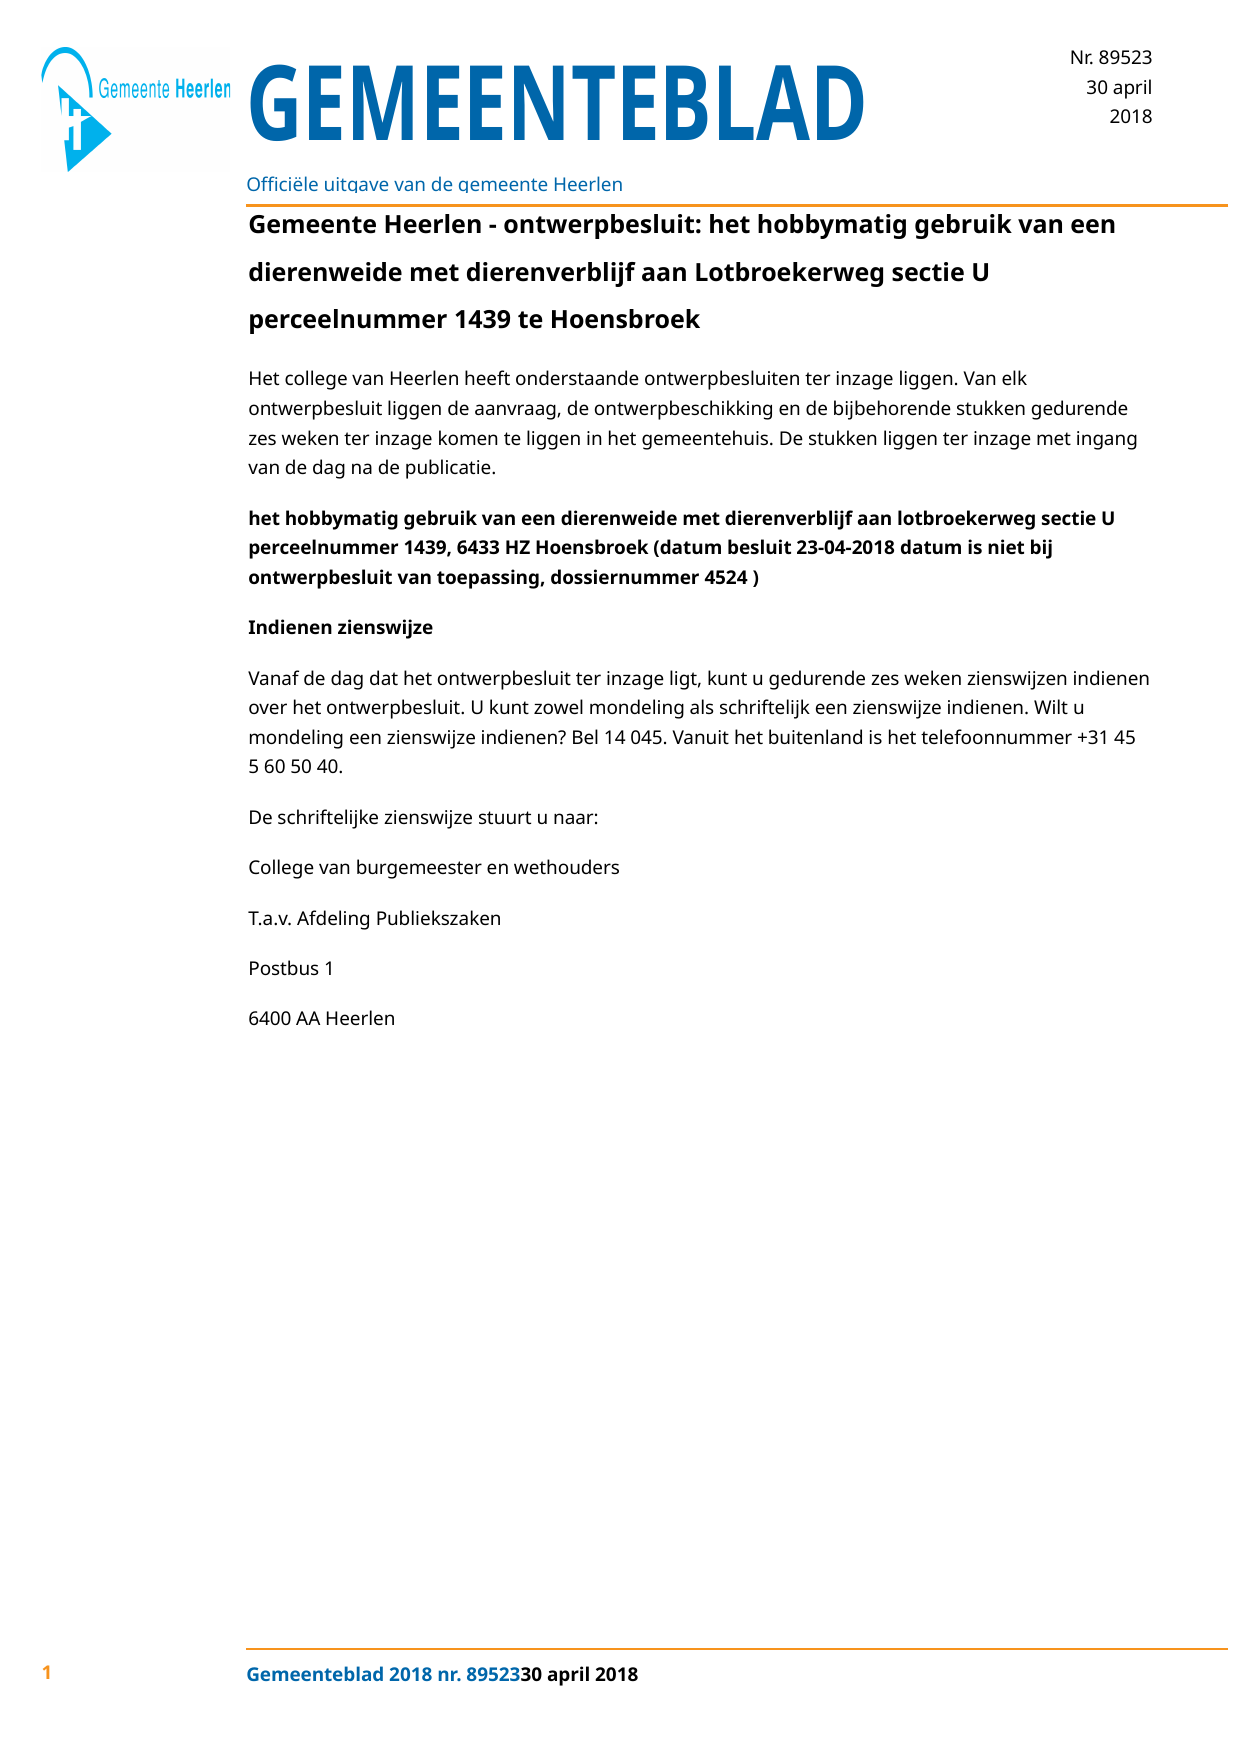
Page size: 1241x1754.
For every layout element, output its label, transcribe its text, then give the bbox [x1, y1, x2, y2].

text 6400 AA Heerlen [248, 1006, 1152, 1031]
text Vanaf de dag dat het ontwerpbesluit ter inzage ligt, kunt u gedurende zes weken zienswijzen indienen over het ontwerpbesluit. U kunt zowel mondeling als schriftelijk een zienswijze indienen. Wilt u mondeling een zienswijze indienen? Bel 14 045. Vanuit het buitenland is het telefoonnummer +31 45 5 60 50 40. [248, 665, 1152, 779]
text T.a.v. Afdeling Publiekszaken [248, 905, 1152, 930]
text Postbus 1 [248, 955, 1152, 981]
text De schriftelijke zienswijze stuurt u naar: [248, 804, 1152, 829]
text Het college van Heerlen heeft onderstaande ontwerpbesluiten ter inzage liggen. Van elk ontwerpbesluit liggen de aanvraag, de ontwerpbeschikking en de bijbehorende stukken gedurende zes weken ter inzage komen te liggen in het gemeentehuis. De stukken liggen ter inzage met ingang van de dag na de publicatie. [248, 366, 1152, 480]
text College van burgemeester en wethouders [248, 854, 1152, 880]
text Indienen zienswijze [248, 614, 1152, 640]
text Gemeente Heerlen - ontwerpbesluit: het hobbymatig gebruik van een dierenweide met dierenverblijf aan Lotbroekerweg sectie U perceelnummer 1439 te Hoensbroek [248, 207, 1152, 336]
picture [41, 47, 231, 172]
text het hobbymatig gebruik van een dierenweide met dierenverblijf aan lotbroekerweg sectie U perceelnummer 1439, 6433 HZ Hoensbroek (datum besluit 23-04-2018 datum is niet bij ontwerpbesluit van toepassing, dossiernummer 4524 ) [248, 505, 1152, 589]
picture [41, 47, 58, 70]
